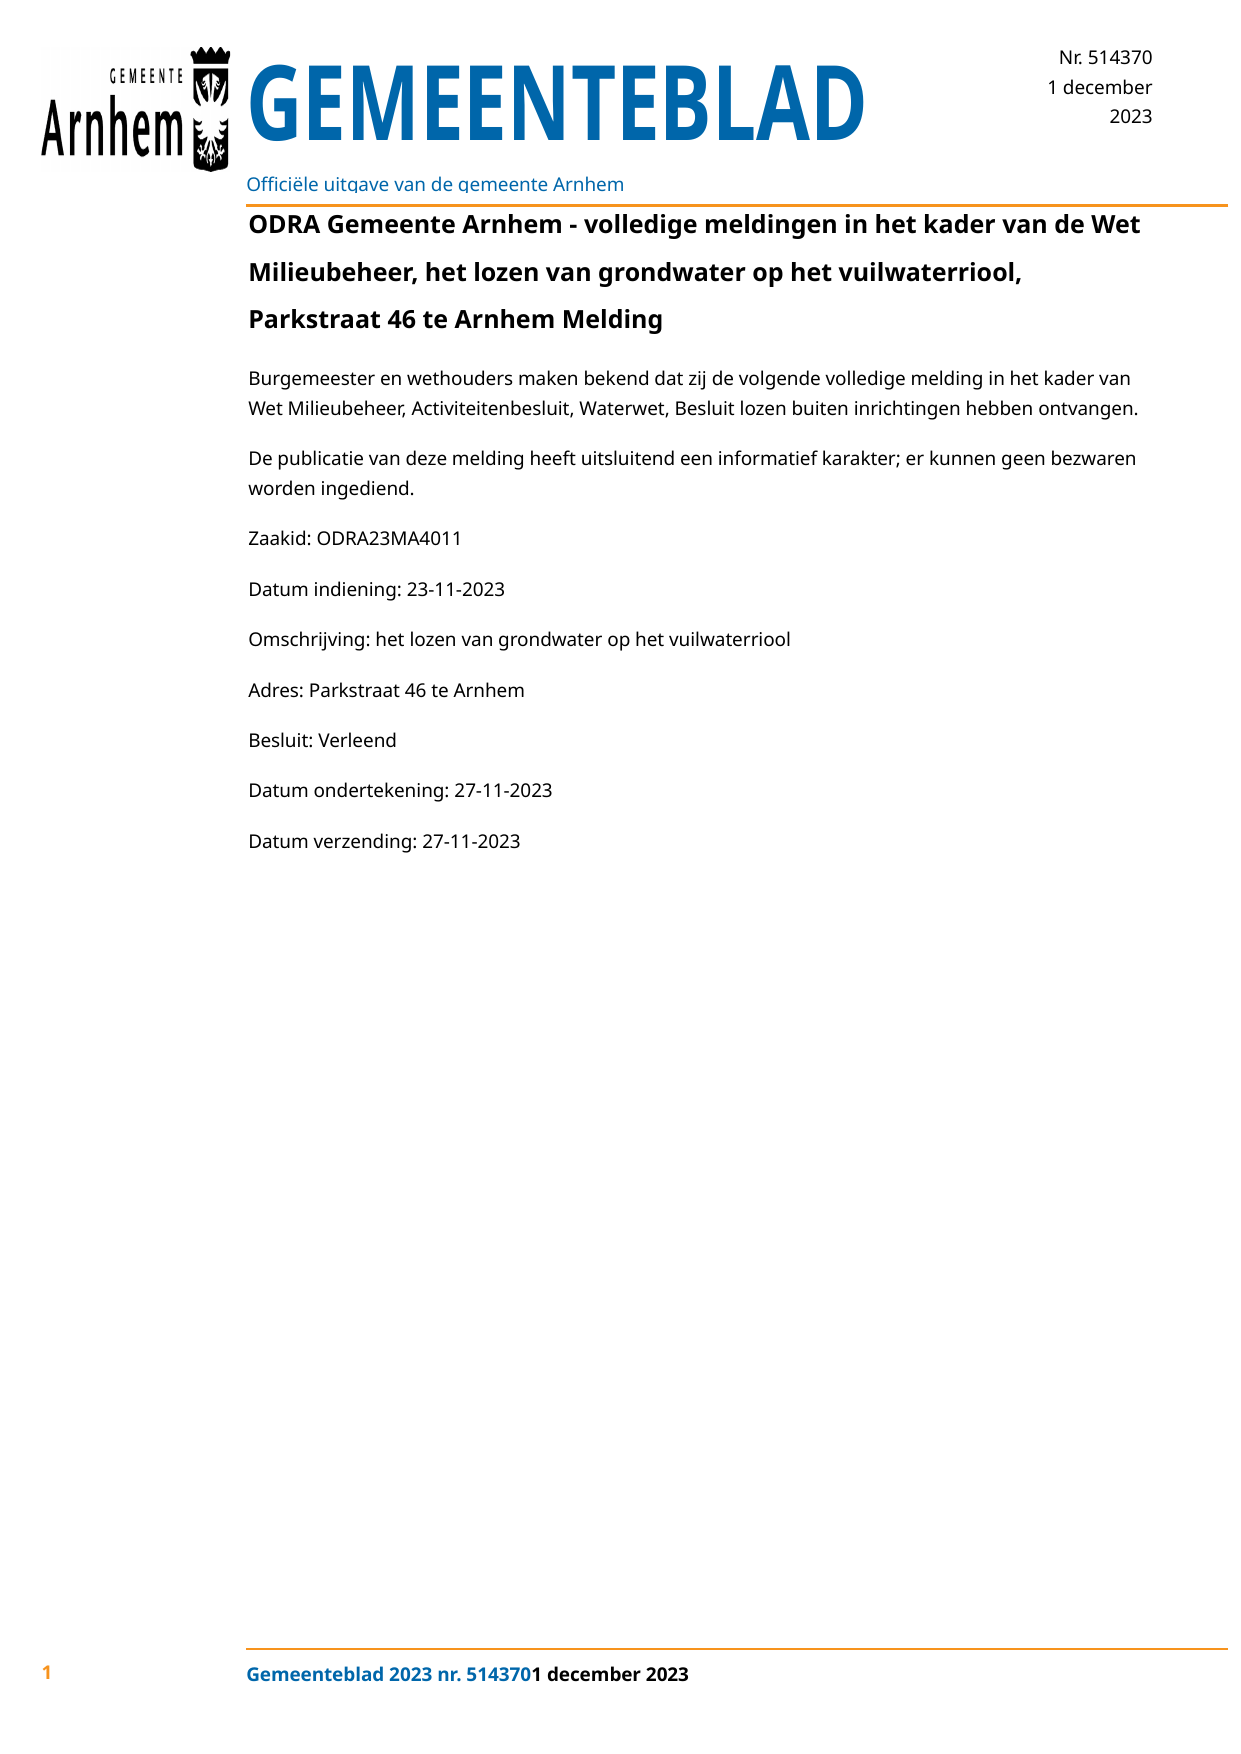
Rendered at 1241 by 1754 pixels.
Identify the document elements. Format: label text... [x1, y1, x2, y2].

text ODRA Gemeente Arnhem - volledige meldingen in het kader van de Wet Milieubeheer, het lozen van grondwater op het vuilwaterriool, Parkstraat 46 te Arnhem Melding [248, 207, 1152, 336]
text Datum ondertekening: 27-11-2023 [248, 778, 1152, 803]
text De publicatie van deze melding heeft uitsluitend een informatief karakter; er kunnen geen bezwaren worden ingediend. [248, 446, 1152, 501]
text Zaakid: ODRA23MA4011 [248, 526, 1152, 551]
text Burgemeester en wethouders maken bekend dat zij de volgende volledige melding in het kader van Wet Milieubeheer, Activiteitenbesluit, Waterwet, Besluit lozen buiten inrichtingen hebben ontvangen. [248, 366, 1152, 421]
text Adres: Parkstraat 46 te Arnhem [248, 677, 1152, 702]
text Datum indiening: 23-11-2023 [248, 576, 1152, 602]
picture [41, 47, 231, 172]
text Omschrijving: het lozen van grondwater op het vuilwaterriool [248, 626, 1152, 652]
text Besluit: Verleend [248, 727, 1152, 753]
text Datum verzending: 27-11-2023 [248, 828, 1152, 854]
